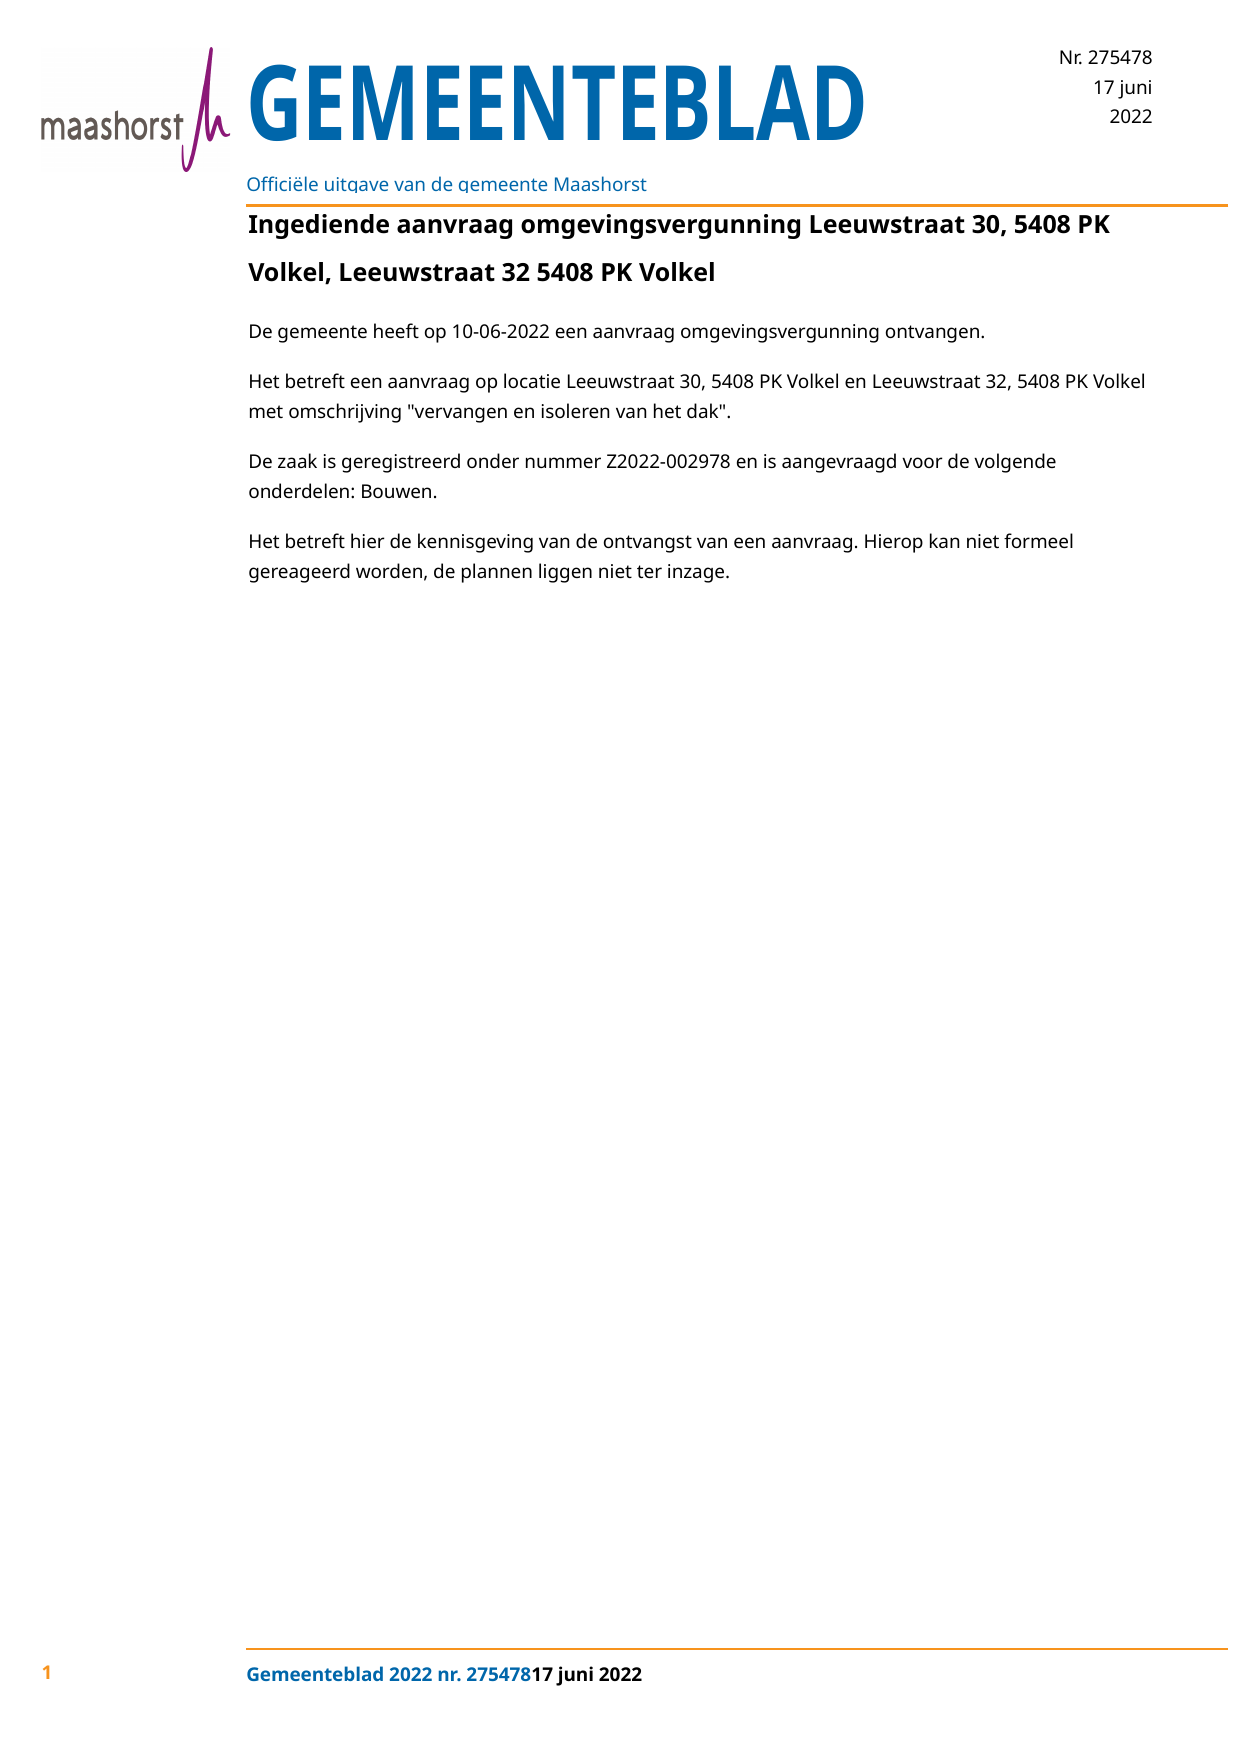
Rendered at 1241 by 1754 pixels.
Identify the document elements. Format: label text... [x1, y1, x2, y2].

text De gemeente heeft op 10-06-2022 een aanvraag omgevingsvergunning ontvangen. [248, 318, 1152, 344]
picture [41, 47, 231, 172]
text De zaak is geregistreerd onder nummer Z2022-002978 en is aangevraagd voor de volgende onderdelen: Bouwen. [248, 448, 1152, 504]
text Het betreft een aanvraag op locatie Leeuwstraat 30, 5408 PK Volkel en Leeuwstraat 32, 5408 PK Volkel met omschrijving "vervangen en isoleren van het dak". [248, 368, 1152, 424]
text Het betreft hier de kennisgeving van de ontvangst van een aanvraag. Hierop kan niet formeel gereageerd worden, de plannen liggen niet ter inzage. [248, 528, 1152, 584]
text Ingediende aanvraag omgevingsvergunning Leeuwstraat 30, 5408 PK Volkel, Leeuwstraat 32 5408 PK Volkel [248, 207, 1152, 288]
